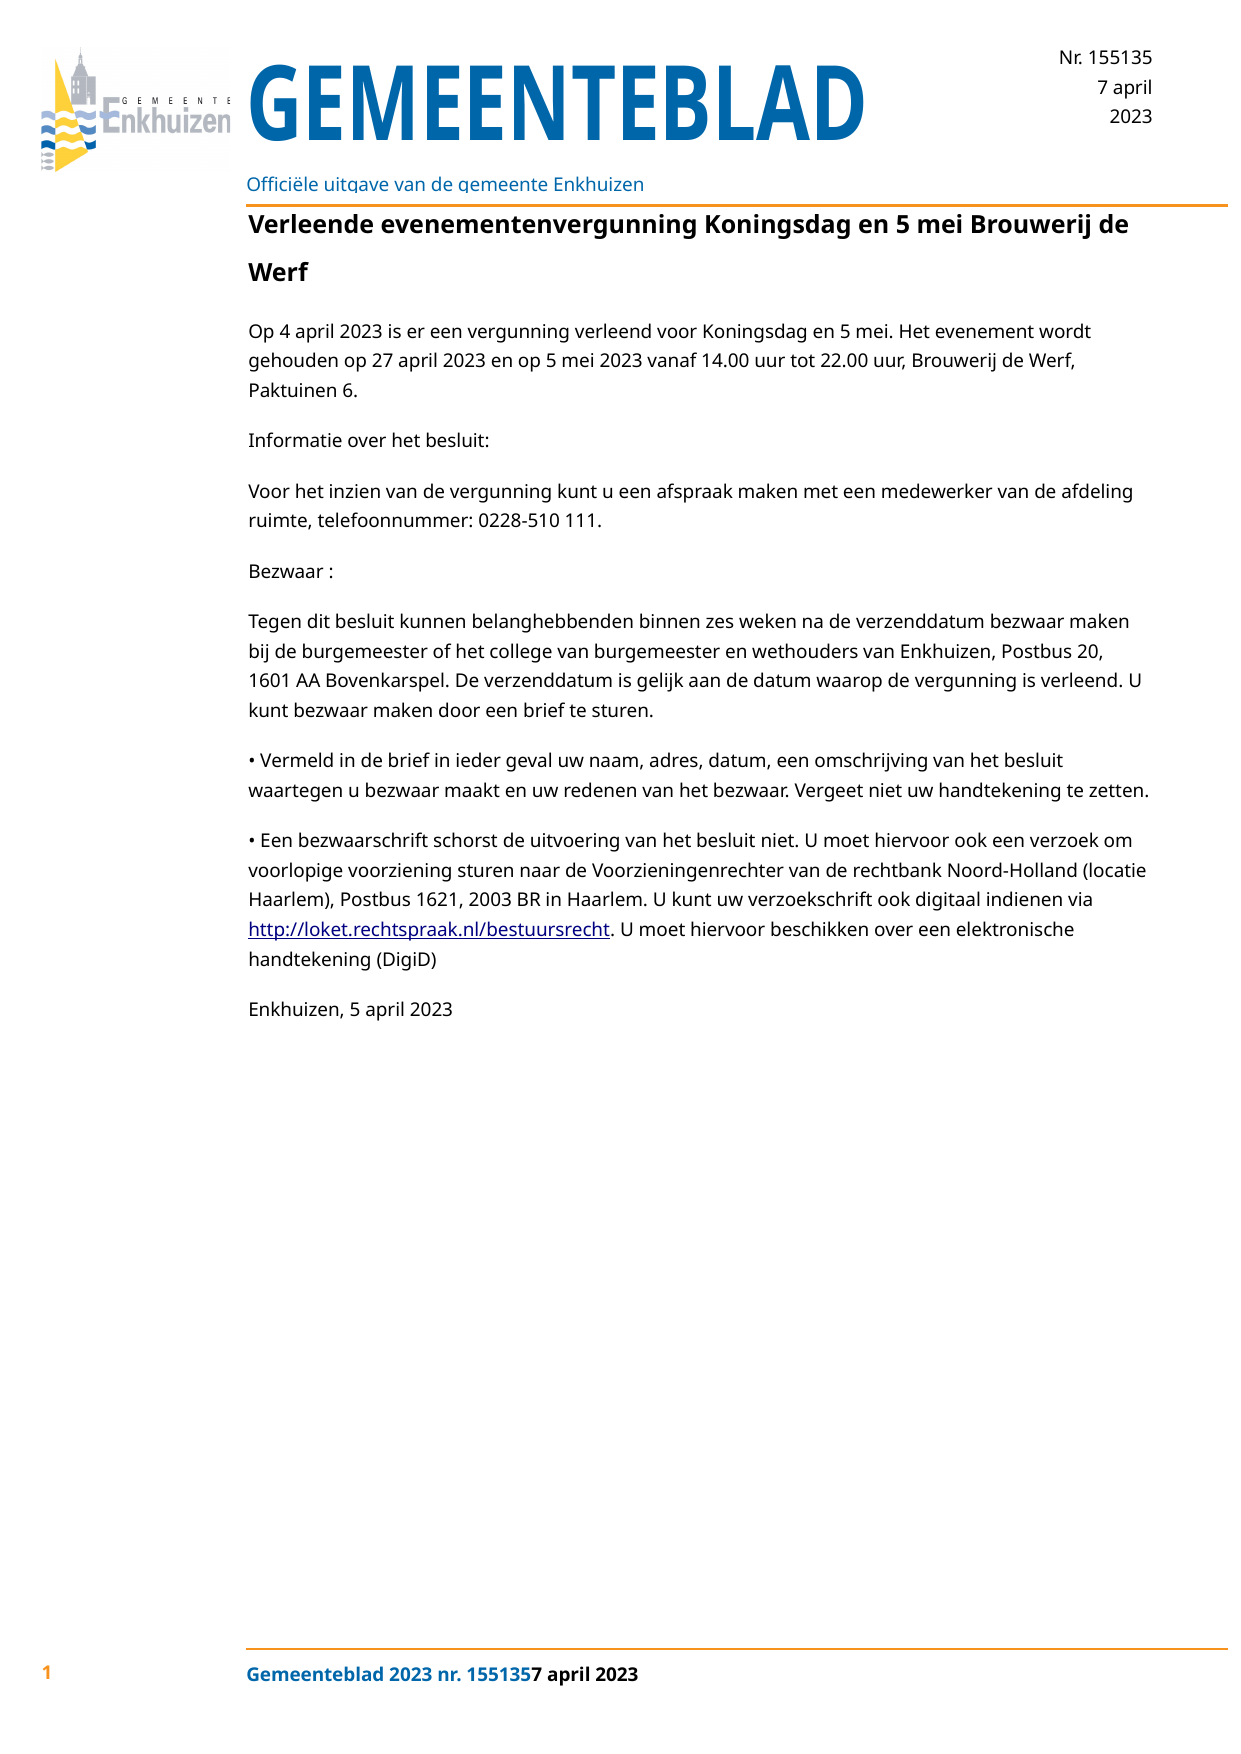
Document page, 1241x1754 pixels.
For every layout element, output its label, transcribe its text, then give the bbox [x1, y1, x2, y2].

text Enkhuizen, 5 april 2023 [248, 996, 1152, 1022]
text Op 4 april 2023 is er een vergunning verleend voor Koningsdag en 5 mei. Het evenement wordt gehouden op 27 april 2023 en op 5 mei 2023 vanaf 14.00 uur tot 22.00 uur, Brouwerij de Werf, Paktuinen 6. [248, 318, 1152, 403]
text • Vermeld in de brief in ieder geval uw naam, adres, datum, een omschrijving van het besluit waartegen u bezwaar maakt en uw redenen van het bezwaar. Vergeet niet uw handtekening te zetten. [248, 747, 1152, 803]
picture [41, 47, 231, 172]
text Verleende evenementenvergunning Koningsdag en 5 mei Brouwerij de Werf [248, 207, 1152, 288]
text Bezwaar : [248, 558, 1152, 584]
text Voor het inzien van de vergunning kunt u een afspraak maken met een medewerker van de afdeling ruimte, telefoonnummer: 0228-510 111. [248, 478, 1152, 533]
text Tegen dit besluit kunnen belanghebbenden binnen zes weken na de verzenddatum bezwaar maken bij de burgemeester of het college van burgemeester en wethouders van Enkhuizen, Postbus 20, 1601 AA Bovenkarspel. De verzenddatum is gelijk aan de datum waarop de vergunning is verleend. U kunt bezwaar maken door een brief te sturen. [248, 608, 1152, 723]
text Informatie over het besluit: [248, 427, 1152, 453]
text • Een bezwaarschrift schorst de uitvoering van het besluit niet. U moet hiervoor ook een verzoek om voorlopige voorziening sturen naar de Voorzieningenrechter van de rechtbank Noord-Holland (locatie Haarlem), Postbus 1621, 2003 BR in Haarlem. U kunt uw verzoekschrift ook digitaal indienen via http://loket.rechtspraak.nl/bestuursrecht. U moet hiervoor beschikken over een elektronische handtekening (DigiD) [248, 827, 1152, 972]
